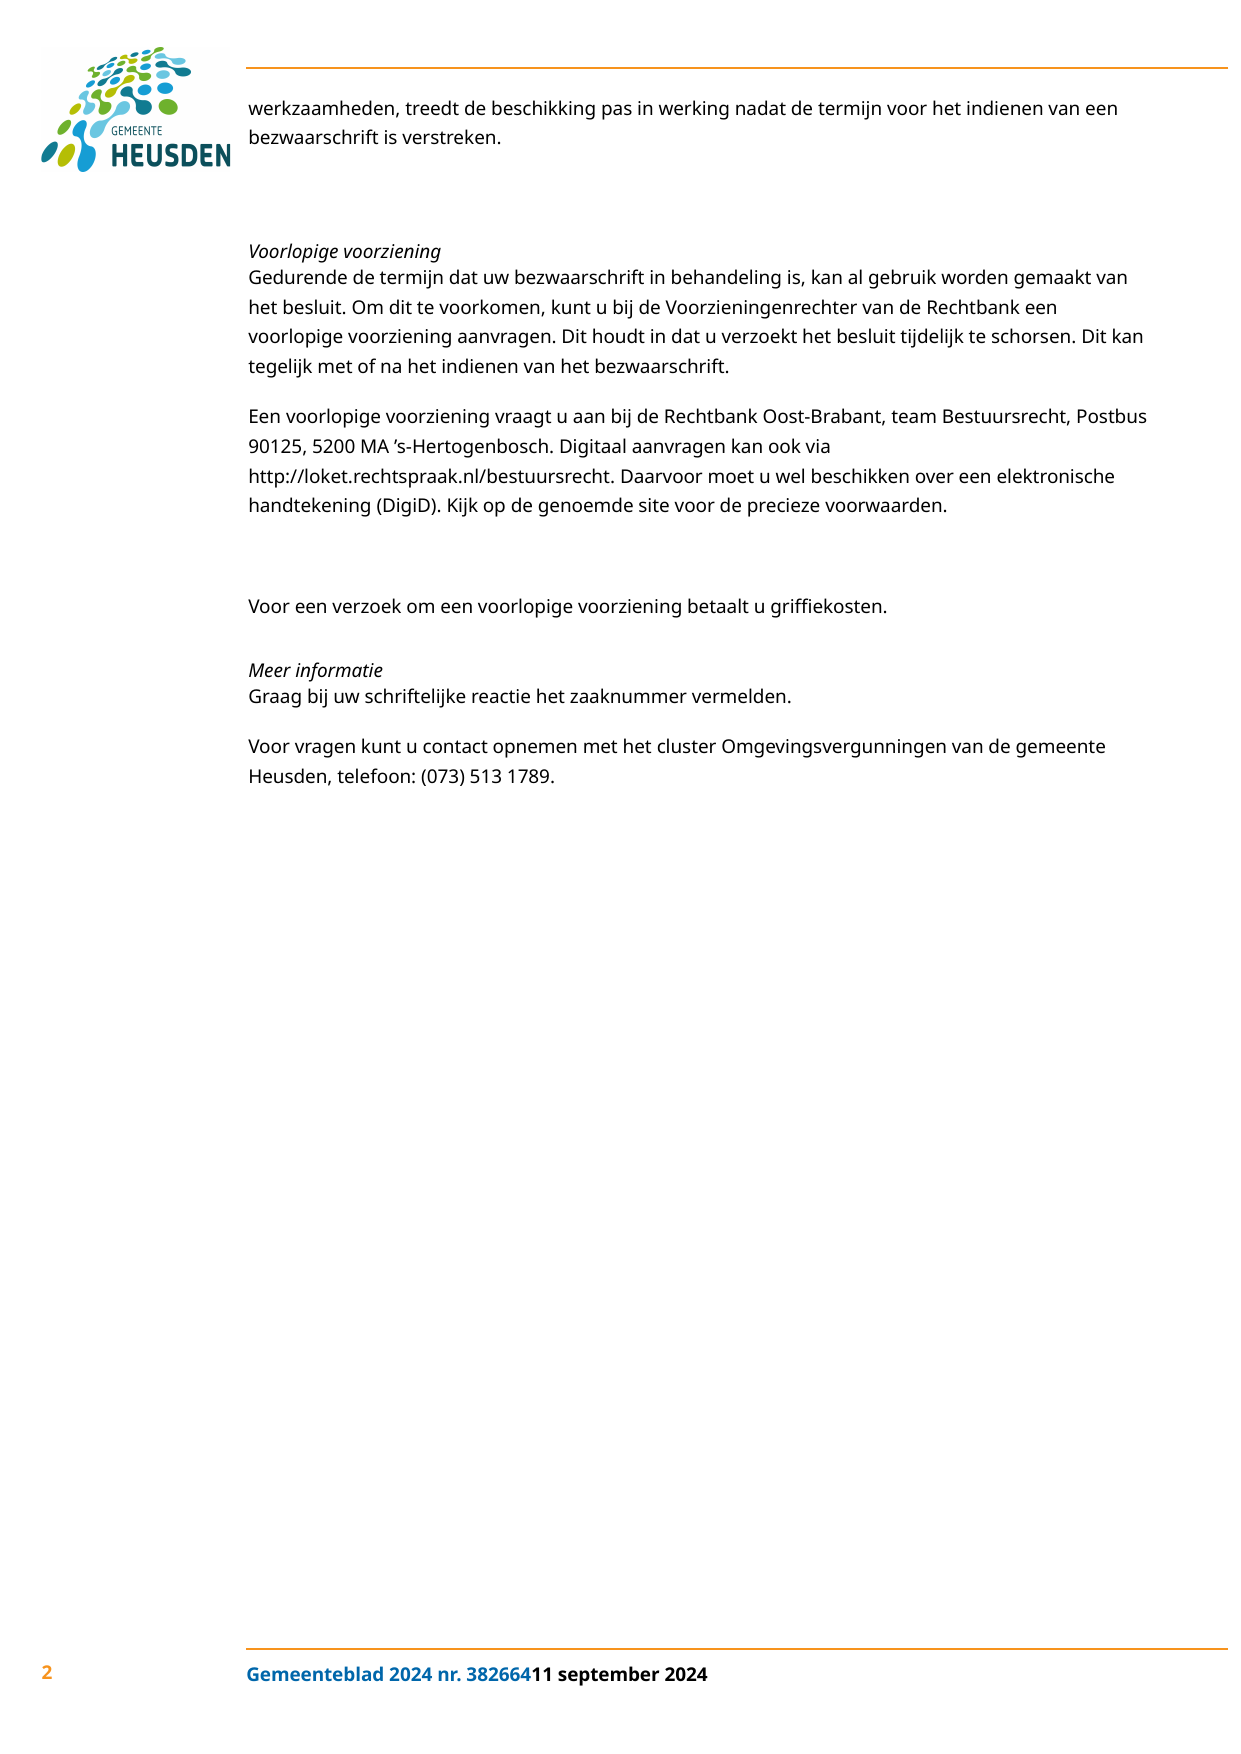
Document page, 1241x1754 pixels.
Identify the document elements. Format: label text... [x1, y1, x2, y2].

picture [41, 47, 231, 172]
text Graag bij uw schriftelijke reactie het zaaknummer vermelden. [248, 683, 1152, 709]
text Voor een verzoek om een voorlopige voorziening betaalt u griffiekosten. [248, 593, 1152, 619]
text Gedurende de termijn dat uw bezwaarschrift in behandeling is, kan al gebruik worden gemaakt van het besluit. Om dit te voorkomen, kunt u bij de Voorzieningenrechter van de Rechtbank een voorlopige voorziening aanvragen. Dit houdt in dat u verzoekt het besluit tijdelijk te schorsen. Dit kan tegelijk met of na het indienen van het bezwaarschrift. [248, 264, 1152, 379]
text Een voorlopige voorziening vraagt u aan bij de Rechtbank Oost-Brabant, team Bestuursrecht, Postbus 90125, 5200 MA ’s-Hertogenbosch. Digitaal aanvragen kan ook via http://loket.rechtspraak.nl/bestuursrecht. Daarvoor moet u wel beschikken over een elektronische handtekening (DigiD). Kijk op de genoemde site voor de precieze voorwaarden. [248, 404, 1152, 518]
text werkzaamheden, treedt de beschikking pas in werking nadat de termijn voor het indienen van een bezwaarschrift is verstreken. [248, 95, 1152, 150]
text Voorlopige voorziening [248, 239, 1152, 264]
text Meer informatie [248, 657, 1152, 683]
text Voor vragen kunt u contact opnemen met het cluster Omgevingsvergunningen van de gemeente Heusden, telefoon: (073) 513 1789. [248, 733, 1152, 789]
